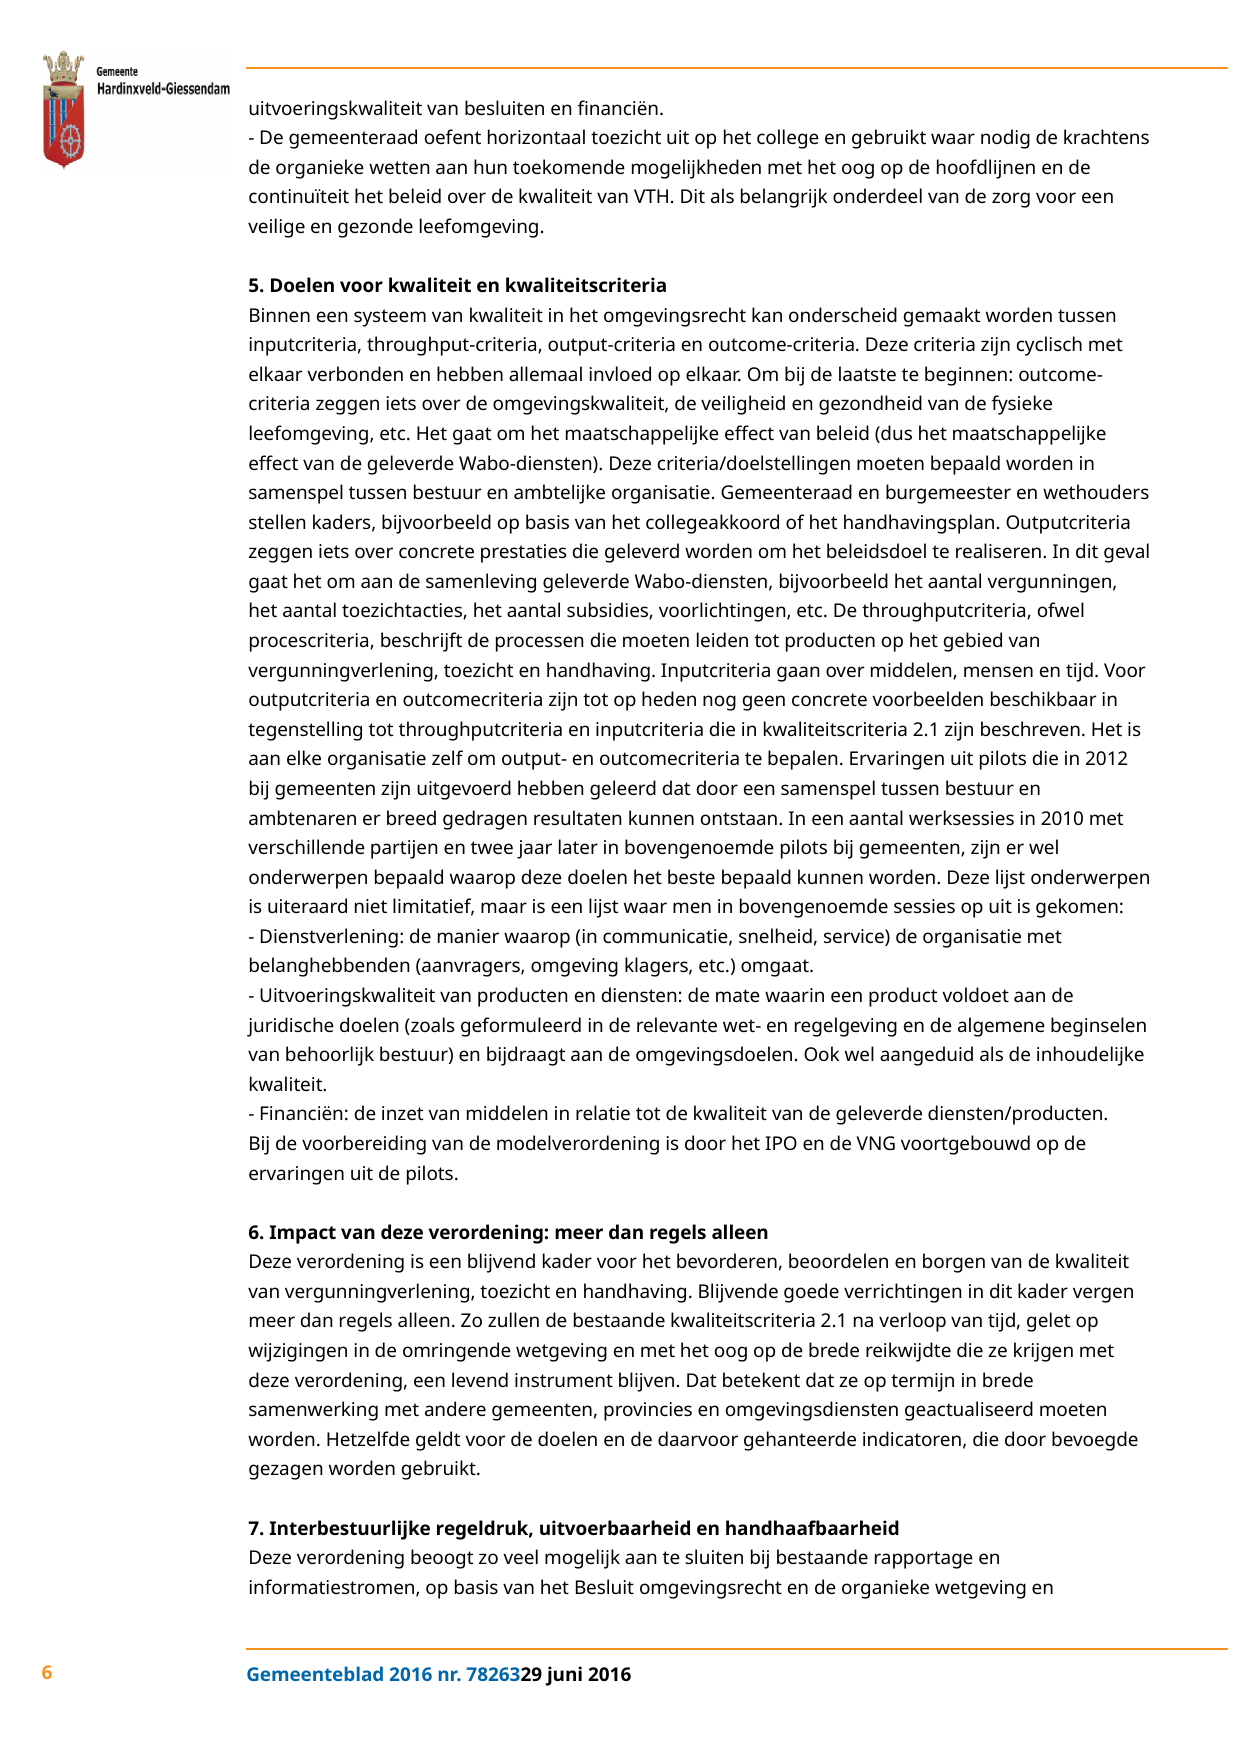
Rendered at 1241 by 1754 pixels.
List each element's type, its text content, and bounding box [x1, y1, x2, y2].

text - Financiën: de inzet van middelen in relatie tot de kwaliteit van de geleverde diensten/producten. [248, 1101, 1152, 1126]
text uitvoeringskwaliteit van besluiten en financiën. [248, 95, 1152, 121]
text Binnen een systeem van kwaliteit in het omgevingsrecht kan onderscheid gemaakt worden tussen inputcriteria, throughput-criteria, output-criteria en outcome-criteria. Deze criteria zijn cyclisch met elkaar verbonden en hebben allemaal invloed op elkaar. Om bij de laatste te beginnen: outcome-criteria zeggen iets over de omgevingskwaliteit, de veiligheid en gezondheid van de fysieke leefomgeving, etc. Het gaat om het maatschappelijke effect van beleid (dus het maatschappelijke effect van de geleverde Wabo-diensten). Deze criteria/doelstellingen moeten bepaald worden in samenspel tussen bestuur en ambtelijke organisatie. Gemeenteraad en burgemeester en wethouders stellen kaders, bijvoorbeeld op basis van het collegeakkoord of het handhavingsplan. Outputcriteria zeggen iets over concrete prestaties die geleverd worden om het beleidsdoel te realiseren. In dit geval gaat het om aan de samenleving geleverde Wabo-diensten, bijvoorbeeld het aantal vergunningen, het aantal toezichtacties, het aantal subsidies, voorlichtingen, etc. De throughputcriteria, ofwel procescriteria, beschrijft de processen die moeten leiden tot producten op het gebied van vergunningverlening, toezicht en handhaving. Inputcriteria gaan over middelen, mensen en tijd. Voor outputcriteria en outcomecriteria zijn tot op heden nog geen concrete voorbeelden beschikbaar in tegenstelling tot throughputcriteria en inputcriteria die in kwaliteitscriteria 2.1 zijn beschreven. Het is aan elke organisatie zelf om output- en outcomecriteria te bepalen. Ervaringen uit pilots die in 2012 bij gemeenten zijn uitgevoerd hebben geleerd dat door een samenspel tussen bestuur en ambtenaren er breed gedragen resultaten kunnen ontstaan. In een aantal werksessies in 2010 met verschillende partijen en twee jaar later in bovengenoemde pilots bij gemeenten, zijn er wel onderwerpen bepaald waarop deze doelen het beste bepaald kunnen worden. Deze lijst onderwerpen is uiteraard niet limitatief, maar is een lijst waar men in bovengenoemde sessies op uit is gekomen: [248, 302, 1152, 919]
text Bij de voorbereiding van de modelverordening is door het IPO en de VNG voortgebouwd op de ervaringen uit de pilots. [248, 1130, 1152, 1186]
text - De gemeenteraad oefent horizontaal toezicht uit op het college en gebruikt waar nodig de krachtens de organieke wetten aan hun toekomende mogelijkheden met het oog op de hoofdlijnen en de continuïteit het beleid over de kwaliteit van VTH. Dit als belangrijk onderdeel van de zorg voor een veilige en gezonde leefomgeving. [248, 124, 1152, 239]
text 7. Interbestuurlijke regeldruk, uitvoerbaarheid en handhaafbaarheid [248, 1515, 1152, 1541]
text 5. Doelen voor kwaliteit en kwaliteitscriteria [248, 272, 1152, 298]
text - Uitvoeringskwaliteit van producten en diensten: de mate waarin een product voldoet aan de juridische doelen (zoals geformuleerd in de relevante wet- en regelgeving en de algemene beginselen van behoorlijk bestuur) en bijdraagt aan de omgevingsdoelen. Ook wel aangeduid als de inhoudelijke kwaliteit. [248, 982, 1152, 1097]
text - Dienstverlening: de manier waarop (in communicatie, snelheid, service) de organisatie met belanghebbenden (aanvragers, omgeving klagers, etc.) omgaat. [248, 923, 1152, 978]
text 6. Impact van deze verordening: meer dan regels alleen [248, 1219, 1152, 1245]
text Deze verordening is een blijvend kader voor het bevorderen, beoordelen en borgen van de kwaliteit van vergunningverlening, toezicht en handhaving. Blijvende goede verrichtingen in dit kader vergen meer dan regels alleen. Zo zullen de bestaande kwaliteitscriteria 2.1 na verloop van tijd, gelet op wijzigingen in de omringende wetgeving en met het oog op de brede reikwijdte die ze krijgen met deze verordening, een levend instrument blijven. Dat betekent dat ze op termijn in brede samenwerking met andere gemeenten, provincies en omgevingsdiensten geactualiseerd moeten worden. Hetzelfde geldt voor de doelen en de daarvoor gehanteerde indicatoren, die door bevoegde gezagen worden gebruikt. [248, 1248, 1152, 1481]
picture [41, 47, 231, 172]
text Deze verordening beoogt zo veel mogelijk aan te sluiten bij bestaande rapportage en informatiestromen, op basis van het Besluit omgevingsrecht en de organieke wetgeving en [248, 1544, 1152, 1600]
